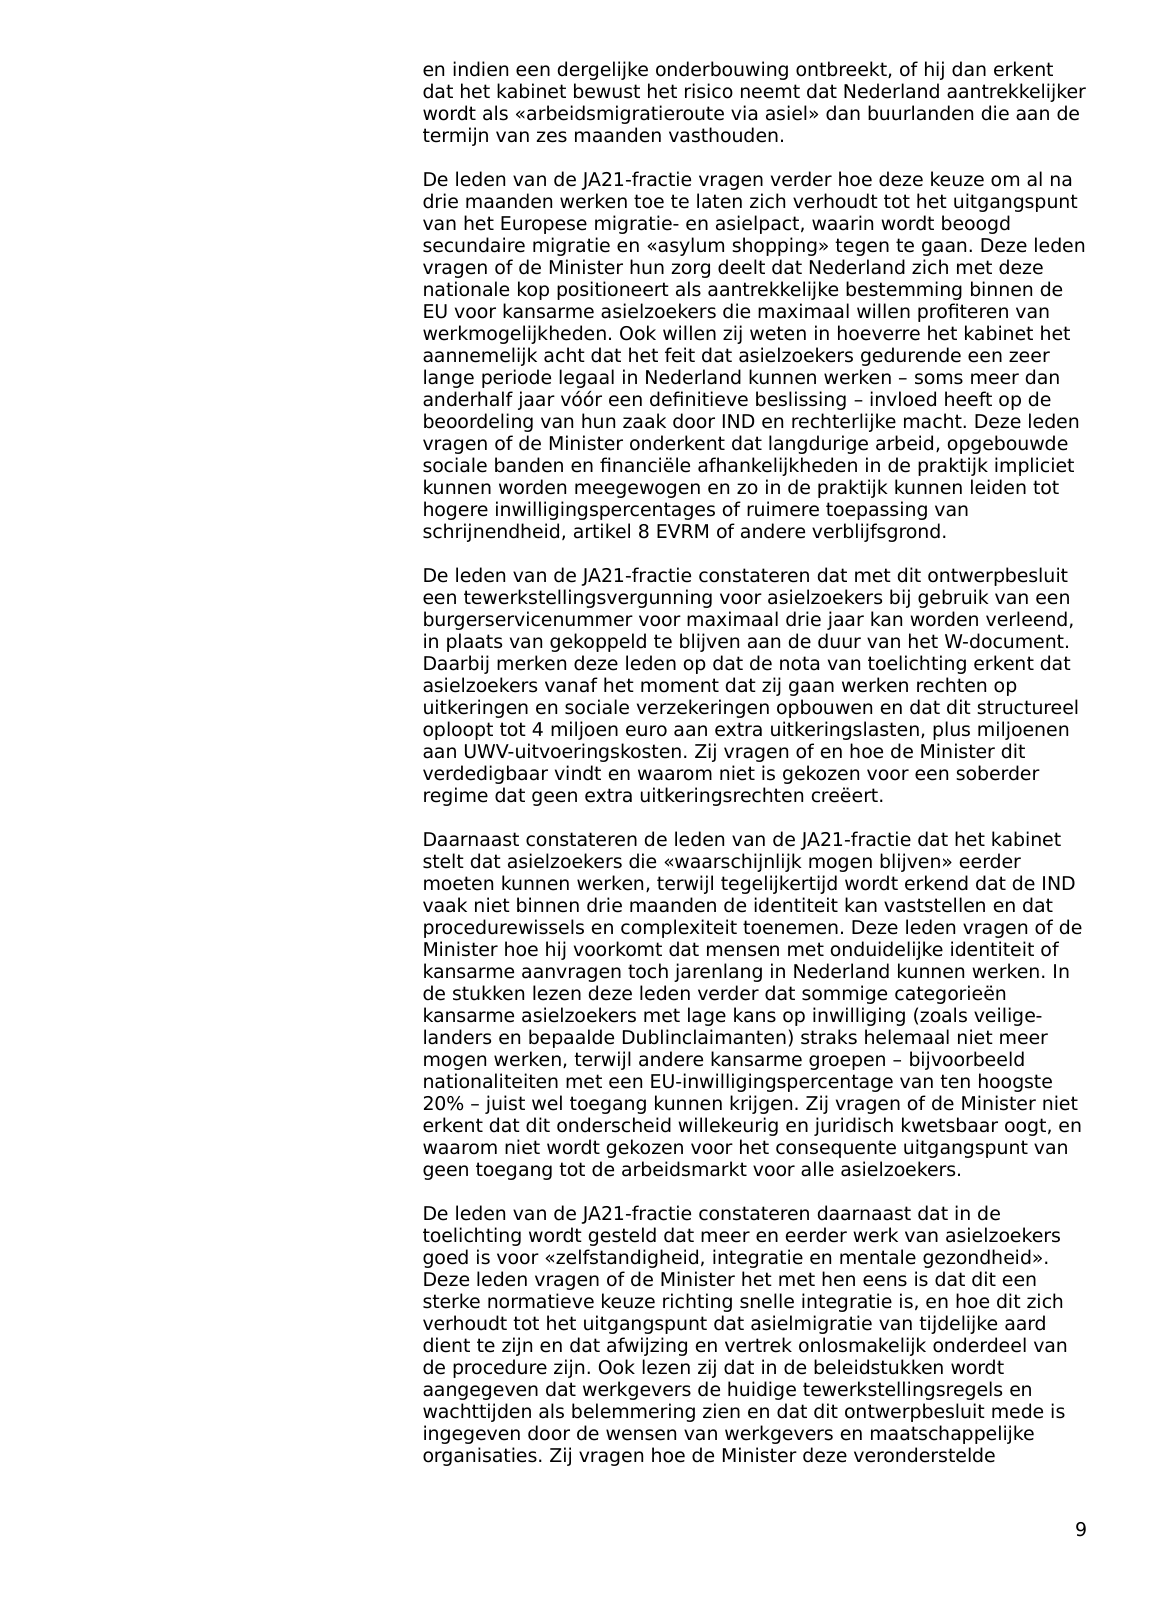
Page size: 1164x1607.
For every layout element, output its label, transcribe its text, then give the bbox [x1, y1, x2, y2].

text en indien een dergelijke onderbouwing ontbreekt, of hij dan erkent dat het kabinet bewust het risico neemt dat Nederland aantrekkelijker wordt als «arbeidsmigratieroute via asiel» dan buurlanden die aan de termijn van zes maanden vasthouden. [422, 59, 1087, 147]
text De leden van de JA21-fractie constateren daarnaast dat in de toelichting wordt gesteld dat meer en eerder werk van asielzoekers goed is voor «zelfstandigheid, integratie en mentale gezondheid». Deze leden vragen of de Minister het met hen eens is dat dit een sterke normatieve keuze richting snelle integratie is, en hoe dit zich verhoudt tot het uitgangspunt dat asielmigratie van tijdelijke aard dient te zijn en dat afwijzing en vertrek onlosmakelijk onderdeel van de procedure zijn. Ook lezen zij dat in de beleidstukken wordt aangegeven dat werkgevers de huidige tewerkstellingsregels en wachttijden als belemmering zien en dat dit ontwerpbesluit mede is ingegeven door de wensen van werkgevers en maatschappelijke organisaties. Zij vragen hoe de Minister deze veronderstelde [422, 1203, 1087, 1467]
text Daarnaast constateren de leden van de JA21-fractie dat het kabinet stelt dat asielzoekers die «waarschijnlijk mogen blijven» eerder moeten kunnen werken, terwijl tegelijkertijd wordt erkend dat de IND vaak niet binnen drie maanden de identiteit kan vaststellen en dat procedurewissels en complexiteit toenemen. Deze leden vragen of de Minister hoe hij voorkomt dat mensen met onduidelijke identiteit of kansarme aanvragen toch jarenlang in Nederland kunnen werken. In de stukken lezen deze leden verder dat sommige categorieën kansarme asielzoekers met lage kans op inwilliging (zoals veilige-landers en bepaalde Dublinclaimanten) straks helemaal niet meer mogen werken, terwijl andere kansarme groepen – bijvoorbeeld nationaliteiten met een EU-inwilligingspercentage van ten hoogste 20% – juist wel toegang kunnen krijgen. Zij vragen of de Minister niet erkent dat dit onderscheid willekeurig en juridisch kwetsbaar oogt, en waarom niet wordt gekozen voor het consequente uitgangspunt van geen toegang tot de arbeidsmarkt voor alle asielzoekers. [422, 829, 1087, 1181]
text De leden van de JA21-fractie constateren dat met dit ontwerpbesluit een tewerkstellingsvergunning voor asielzoekers bij gebruik van een burgerservicenummer voor maximaal drie jaar kan worden verleend, in plaats van gekoppeld te blijven aan de duur van het W-document. Daarbij merken deze leden op dat de nota van toelichting erkent dat asielzoekers vanaf het moment dat zij gaan werken rechten op uitkeringen en sociale verzekeringen opbouwen en dat dit structureel oploopt tot 4 miljoen euro aan extra uitkeringslasten, plus miljoenen aan UWV-uitvoeringskosten. Zij vragen of en hoe de Minister dit verdedigbaar vindt en waarom niet is gekozen voor een soberder regime dat geen extra uitkeringsrechten creëert. [422, 565, 1087, 807]
text De leden van de JA21-fractie vragen verder hoe deze keuze om al na drie maanden werken toe te laten zich verhoudt tot het uitgangspunt van het Europese migratie- en asielpact, waarin wordt beoogd secundaire migratie en «asylum shopping» tegen te gaan. Deze leden vragen of de Minister hun zorg deelt dat Nederland zich met deze nationale kop positioneert als aantrekkelijke bestemming binnen de EU voor kansarme asielzoekers die maximaal willen profiteren van werkmogelijkheden. Ook willen zij weten in hoeverre het kabinet het aannemelijk acht dat het feit dat asielzoekers gedurende een zeer lange periode legaal in Nederland kunnen werken – soms meer dan anderhalf jaar vóór een definitieve beslissing – invloed heeft op de beoordeling van hun zaak door IND en rechterlijke macht. Deze leden vragen of de Minister onderkent dat langdurige arbeid, opgebouwde sociale banden en financiële afhankelijkheden in de praktijk impliciet kunnen worden meegewogen en zo in de praktijk kunnen leiden tot hogere inwilligingspercentages of ruimere toepassing van schrijnendheid, artikel 8 EVRM of andere verblijfsgrond. [422, 169, 1087, 543]
